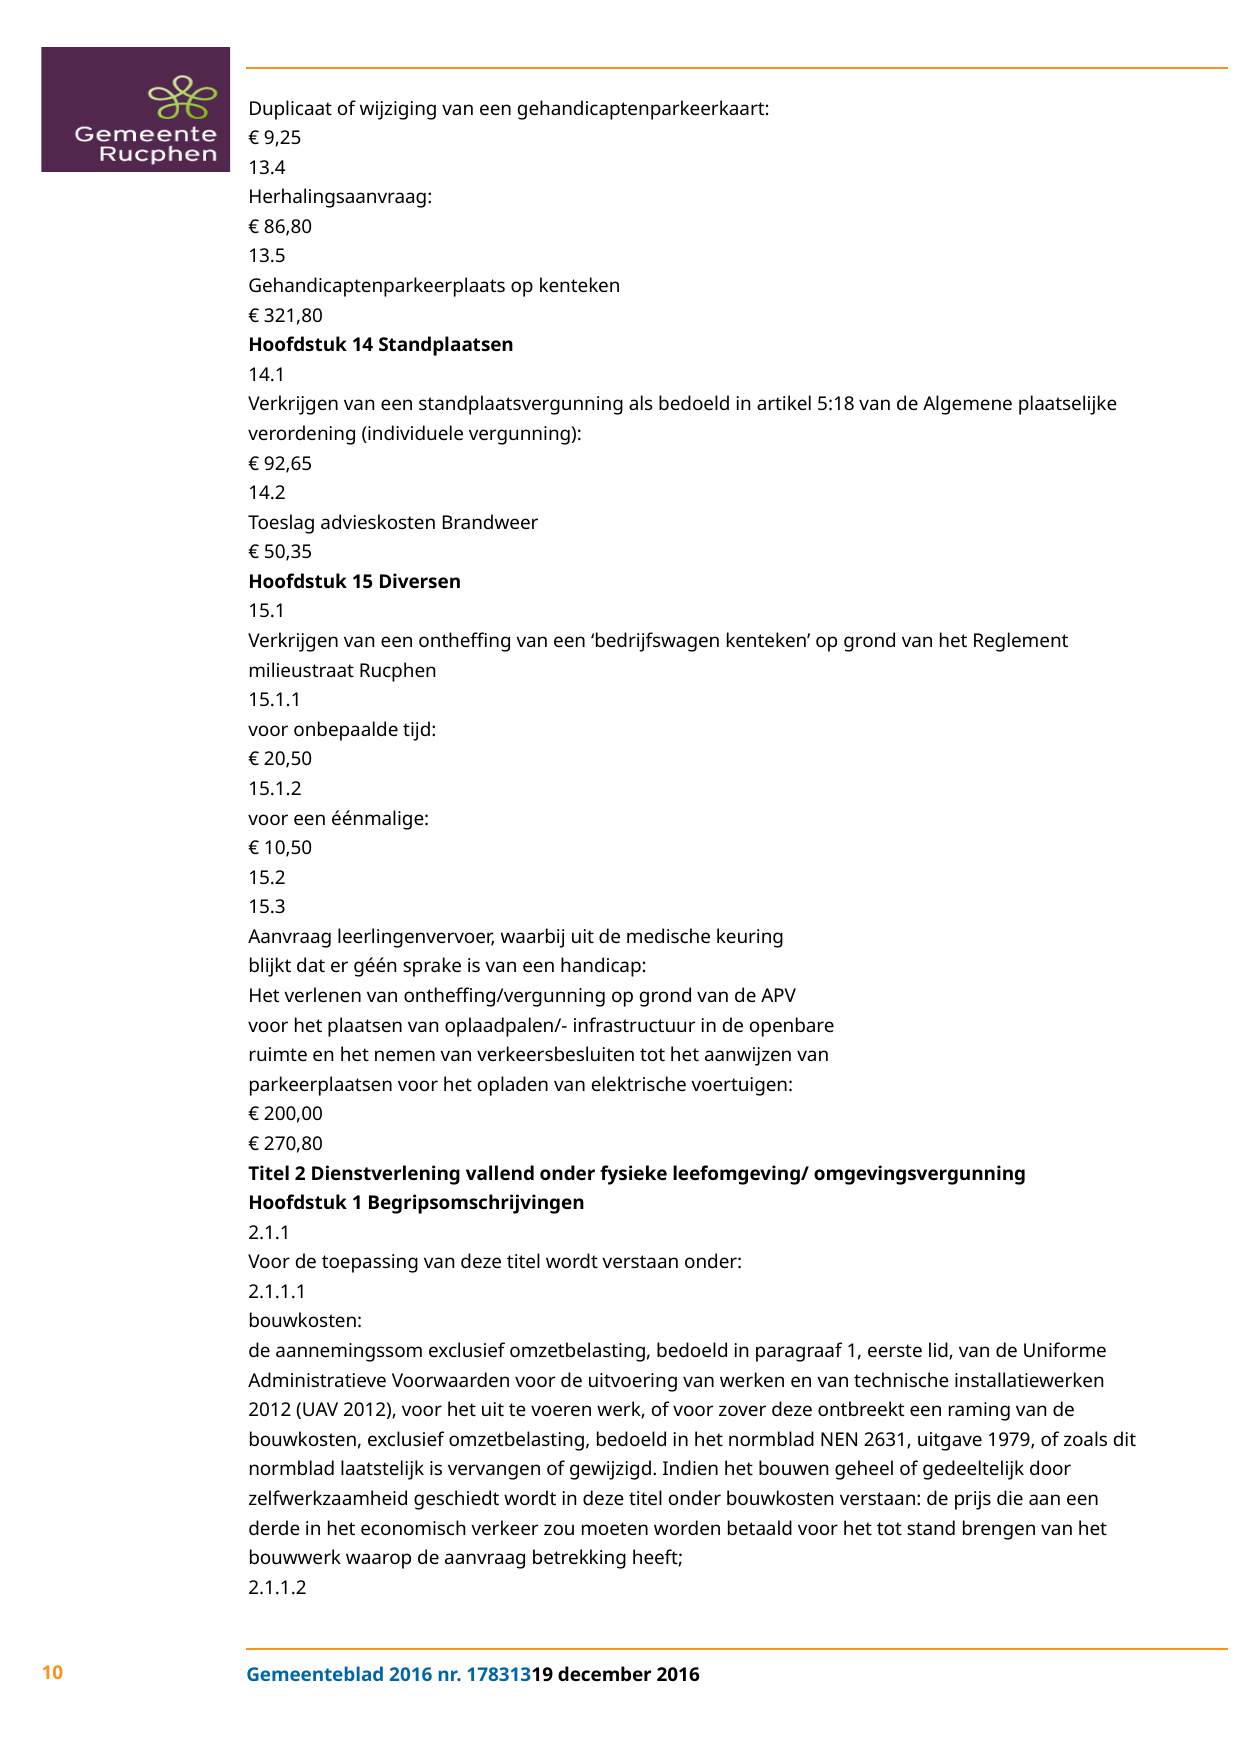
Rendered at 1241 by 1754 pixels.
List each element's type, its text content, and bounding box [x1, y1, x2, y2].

text Het verlenen van ontheffing/vergunning op grond van de APV [248, 982, 1152, 1008]
text Gehandicaptenparkeerplaats op kenteken [248, 272, 1152, 298]
text 15.2 [248, 864, 1152, 890]
text Duplicaat of wijziging van een gehandicaptenparkeerkaart: [248, 95, 1152, 121]
text 2.1.1.2 [248, 1574, 1152, 1600]
text 15.3 [248, 893, 1152, 919]
text € 50,35 [248, 538, 1152, 564]
text Hoofdstuk 14 Standplaatsen [248, 331, 1152, 357]
text de aannemingssom exclusief omzetbelasting, bedoeld in paragraaf 1, eerste lid, van de Uniforme Administratieve Voorwaarden voor de uitvoering van werken en van technische installatiewerken 2012 (UAV 2012), voor het uit te voeren werk, of voor zover deze ontbreekt een raming van de bouwkosten, exclusief omzetbelasting, bedoeld in het normblad NEN 2631, uitgave 1979, of zoals dit normblad laatstelijk is vervangen of gewijzigd. Indien het bouwen geheel of gedeeltelijk door zelfwerkzaamheid geschiedt wordt in deze titel onder bouwkosten verstaan: de prijs die aan een derde in het economisch verkeer zou moeten worden betaald voor het tot stand brengen van het bouwwerk waarop de aanvraag betrekking heeft; [248, 1337, 1152, 1570]
text 14.1 [248, 361, 1152, 387]
text € 321,80 [248, 302, 1152, 328]
text blijkt dat er géén sprake is van een handicap: [248, 953, 1152, 978]
text parkeerplaatsen voor het opladen van elektrische voertuigen: [248, 1071, 1152, 1097]
text € 10,50 [248, 834, 1152, 860]
text Voor de toepassing van deze titel wordt verstaan onder: [248, 1248, 1152, 1274]
text voor onbepaalde tijd: [248, 716, 1152, 742]
text Hoofdstuk 15 Diversen [248, 568, 1152, 594]
text € 200,00 [248, 1101, 1152, 1126]
text voor een éénmalige: [248, 805, 1152, 831]
text 15.1.2 [248, 775, 1152, 801]
text 13.5 [248, 243, 1152, 268]
text 15.1 [248, 598, 1152, 623]
picture [41, 47, 231, 172]
text 2.1.1 [248, 1219, 1152, 1245]
text Verkrijgen van een standplaatsvergunning als bedoeld in artikel 5:18 van de Algemene plaatselijke verordening (individuele vergunning): [248, 391, 1152, 446]
text voor het plaatsen van oplaadpalen/- infrastructuur in de openbare [248, 1012, 1152, 1038]
text € 92,65 [248, 450, 1152, 476]
text ruimte en het nemen van verkeersbesluiten tot het aanwijzen van [248, 1041, 1152, 1067]
text € 270,80 [248, 1130, 1152, 1156]
text 14.2 [248, 479, 1152, 505]
text Aanvraag leerlingenvervoer, waarbij uit de medische keuring [248, 923, 1152, 949]
text € 20,50 [248, 746, 1152, 771]
text 13.4 [248, 154, 1152, 180]
text 2.1.1.1 [248, 1278, 1152, 1304]
text 15.1.1 [248, 686, 1152, 712]
text Titel 2 Dienstverlening vallend onder fysieke leefomgeving/ omgevingsvergunning [248, 1160, 1152, 1186]
text Toeslag advieskosten Brandweer [248, 509, 1152, 535]
text € 9,25 [248, 124, 1152, 150]
text Hoofdstuk 1 Begripsomschrijvingen [248, 1189, 1152, 1215]
text bouwkosten: [248, 1308, 1152, 1333]
text Verkrijgen van een ontheffing van een ‘bedrijfswagen kenteken’ op grond van het Reglement milieustraat Rucphen [248, 627, 1152, 683]
text € 86,80 [248, 213, 1152, 239]
text Herhalingsaanvraag: [248, 183, 1152, 209]
